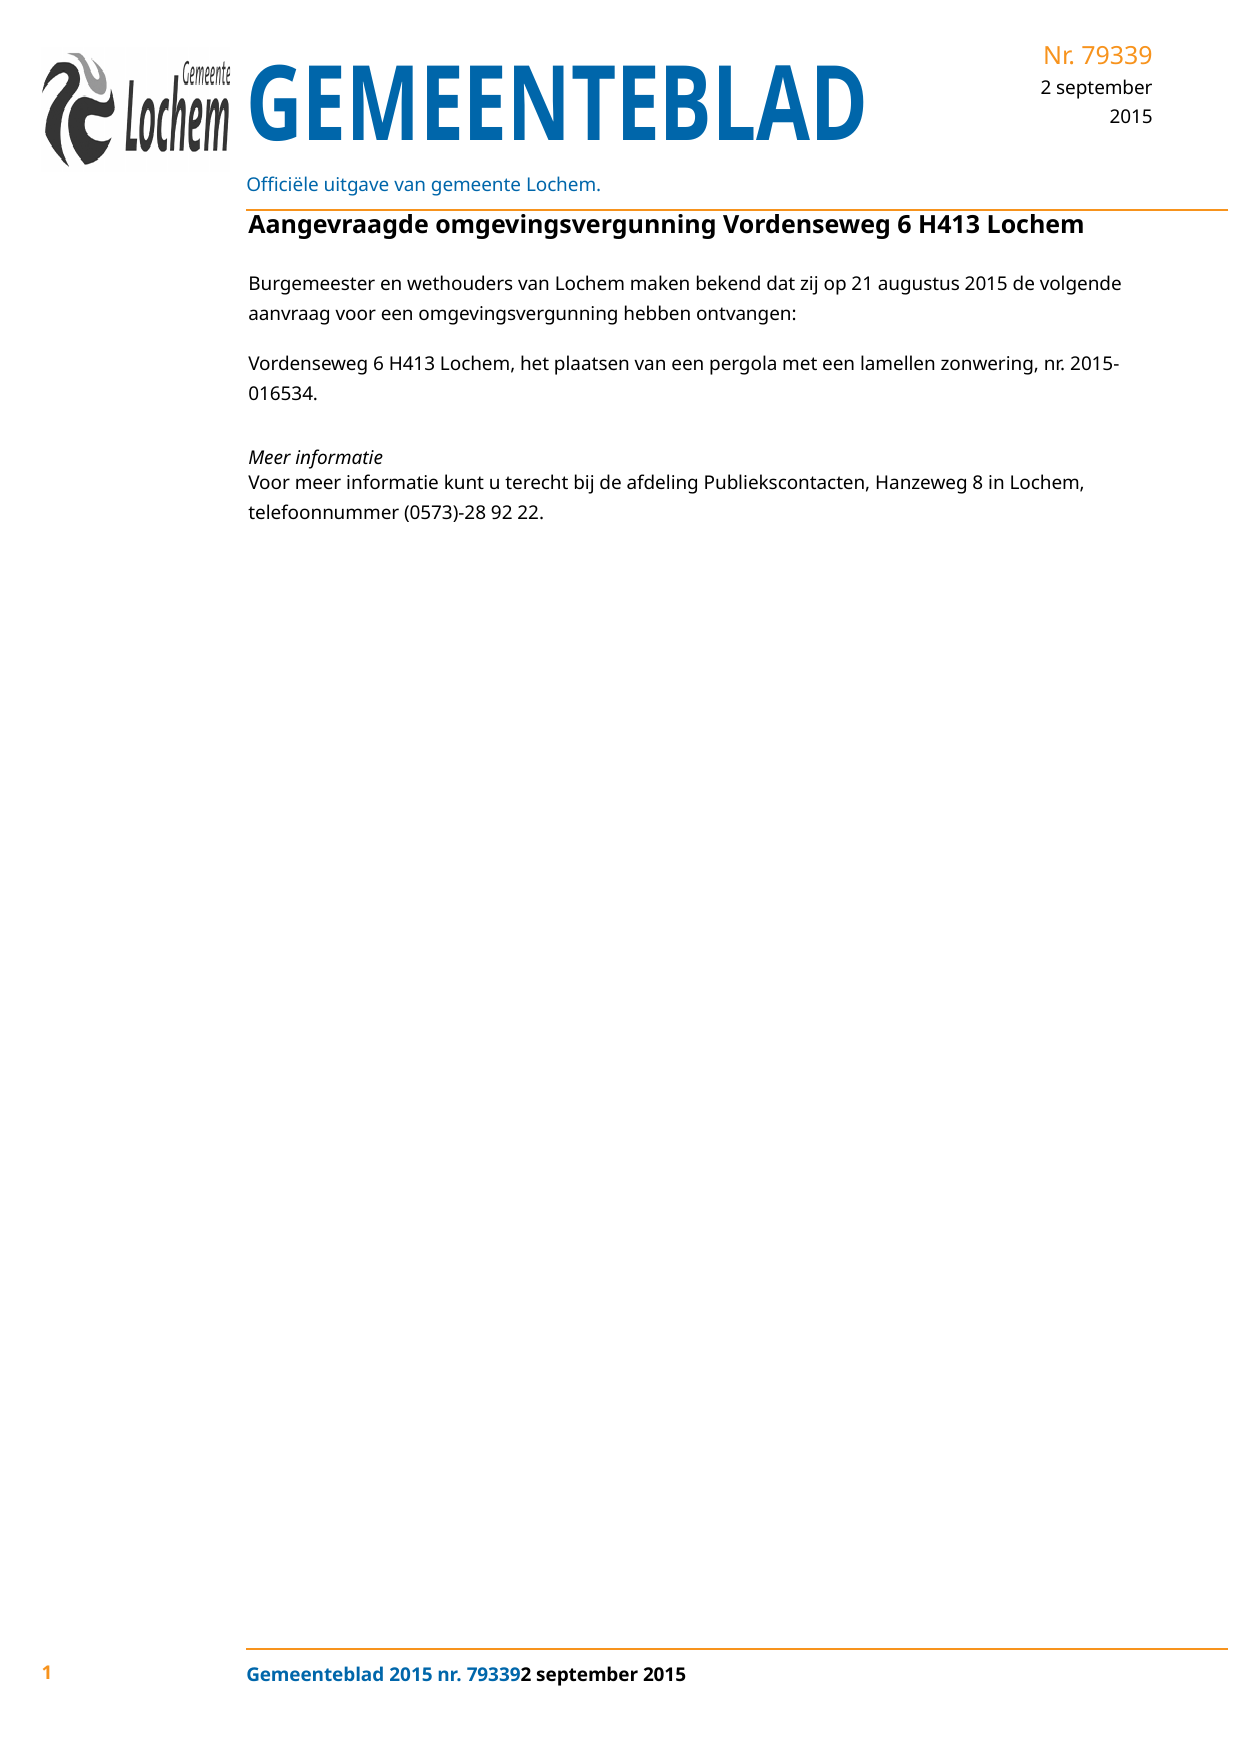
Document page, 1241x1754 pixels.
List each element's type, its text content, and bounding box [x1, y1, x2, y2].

text Burgemeester en wethouders van Lochem maken bekend dat zij op 21 augustus 2015 de volgende aanvraag voor een omgevingsvergunning hebben ontvangen: [248, 270, 1152, 326]
text Voor meer informatie kunt u terecht bij de afdeling Publiekscontacten, Hanzeweg 8 in Lochem, telefoonnummer (0573)-28 92 22. [248, 469, 1152, 525]
text Aangevraagde omgevingsvergunning Vordenseweg 6 H413 Lochem [248, 211, 1152, 241]
picture [41, 47, 231, 172]
text Vordenseweg 6 H413 Lochem, het plaatsen van een pergola met een lamellen zonwering, nr. 2015-016534. [248, 350, 1152, 406]
text Meer informatie [248, 444, 1152, 469]
